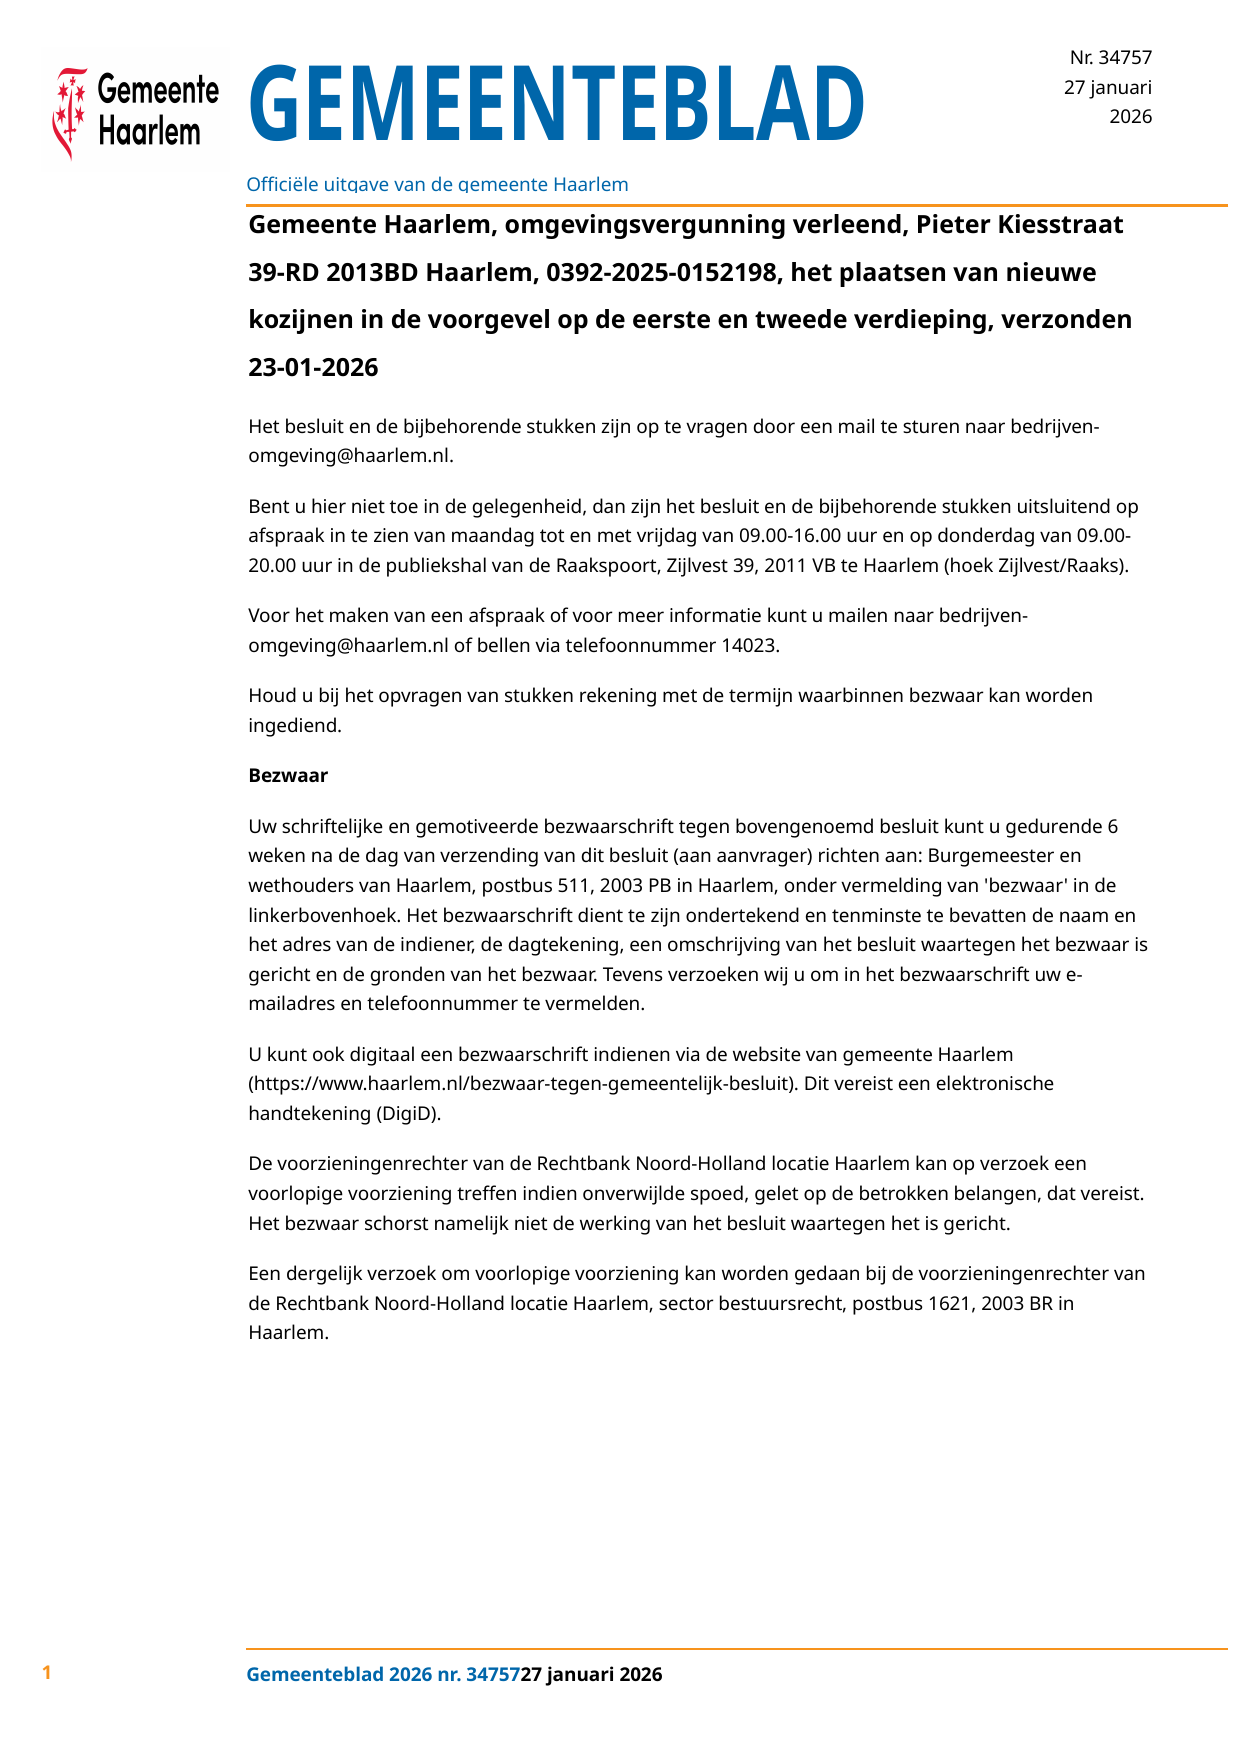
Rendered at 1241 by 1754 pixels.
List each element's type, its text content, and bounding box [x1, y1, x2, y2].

text Uw schriftelijke en gemotiveerde bezwaarschrift tegen bovengenoemd besluit kunt u gedurende 6 weken na de dag van verzending van dit besluit (aan aanvrager) richten aan: Burgemeester en wethouders van Haarlem, postbus 511, 2003 PB in Haarlem, onder vermelding van 'bezwaar' in de linkerbovenhoek. Het bezwaarschrift dient te zijn ondertekend en tenminste te bevatten de naam en het adres van de indiener, de dagtekening, een omschrijving van het besluit waartegen het bezwaar is gericht en de gronden van het bezwaar. Tevens verzoeken wij u om in het bezwaarschrift uw e-mailadres en telefoonnummer te vermelden. [248, 813, 1152, 1016]
picture [41, 47, 231, 172]
text Het besluit en de bijbehorende stukken zijn op te vragen door een mail te sturen naar bedrijven-omgeving@haarlem.nl. [248, 413, 1152, 468]
text Bent u hier niet toe in de gelegenheid, dan zijn het besluit en de bijbehorende stukken uitsluitend op afspraak in te zien van maandag tot en met vrijdag van 09.00-16.00 uur en op donderdag van 09.00-20.00 uur in de publiekshal van de Raakspoort, Zijlvest 39, 2011 VB te Haarlem (hoek Zijlvest/Raaks). [248, 493, 1152, 578]
text De voorzieningenrechter van de Rechtbank Noord-Holland locatie Haarlem kan op verzoek een voorlopige voorziening treffen indien onverwijlde spoed, gelet op de betrokken belangen, dat vereist. Het bezwaar schorst namelijk niet de werking van het besluit waartegen het is gericht. [248, 1151, 1152, 1236]
text Bezwaar [248, 763, 1152, 788]
text Houd u bij het opvragen van stukken rekening met de termijn waarbinnen bezwaar kan worden ingediend. [248, 683, 1152, 738]
text Een dergelijk verzoek om voorlopige voorziening kan worden gedaan bij de voorzieningenrechter van de Rechtbank Noord-Holland locatie Haarlem, sector bestuursrecht, postbus 1621, 2003 BR in Haarlem. [248, 1260, 1152, 1345]
text U kunt ook digitaal een bezwaarschrift indienen via de website van gemeente Haarlem (https://www.haarlem.nl/bezwaar-tegen-gemeentelijk-besluit). Dit vereist een elektronische handtekening (DigiD). [248, 1041, 1152, 1126]
text Voor het maken van een afspraak of voor meer informatie kunt u mailen naar bedrijven-omgeving@haarlem.nl of bellen via telefoonnummer 14023. [248, 603, 1152, 658]
text Gemeente Haarlem, omgevingsvergunning verleend, Pieter Kiesstraat 39-RD 2013BD Haarlem, 0392-2025-0152198, het plaatsen van nieuwe kozijnen in de voorgevel op de eerste en tweede verdieping, verzonden 23-01-2026 [248, 207, 1152, 384]
